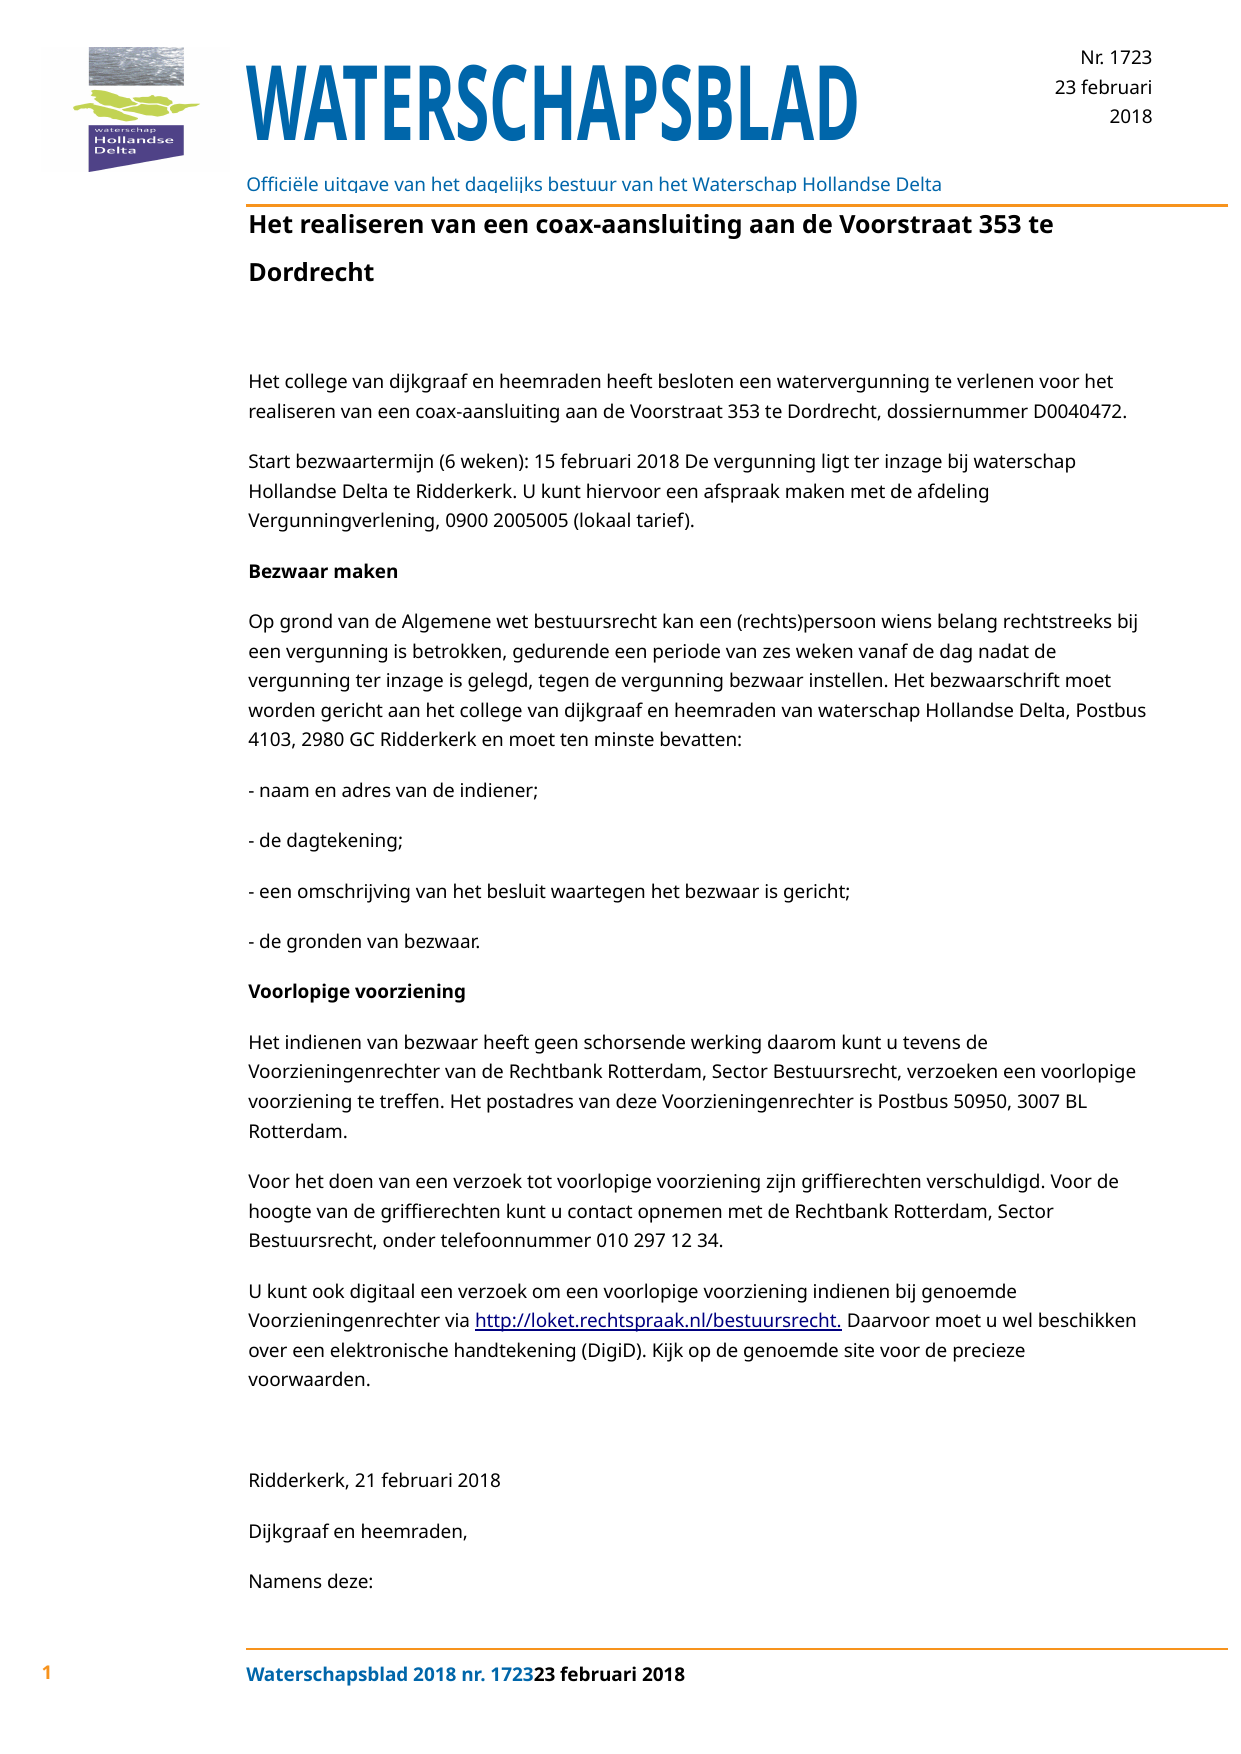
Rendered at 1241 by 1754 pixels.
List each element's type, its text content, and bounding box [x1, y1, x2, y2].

picture [41, 47, 231, 172]
text Namens deze: [248, 1568, 1152, 1594]
text Dijkgraaf en heemraden, [248, 1518, 1152, 1544]
text Het realiseren van een coax-aansluiting aan de Voorstraat 353 te Dordrecht [248, 207, 1152, 288]
text U kunt ook digitaal een verzoek om een voorlopige voorziening indienen bij genoemde Voorzieningenrechter via http://loket.rechtspraak.nl/bestuursrecht. Daarvoor moet u wel beschikken over een elektronische handtekening (DigiD). Kijk op de genoemde site voor de precieze voorwaarden. [248, 1278, 1152, 1392]
text Start bezwaartermijn (6 weken): 15 februari 2018 De vergunning ligt ter inzage bij waterschap Hollandse Delta te Ridderkerk. U kunt hiervoor een afspraak maken met de afdeling Vergunningverlening, 0900 2005005 (lokaal tarief). [248, 448, 1152, 533]
text Op grond van de Algemene wet bestuursrecht kan een (rechts)persoon wiens belang rechtstreeks bij een vergunning is betrokken, gedurende een periode van zes weken vanaf de dag nadat de vergunning ter inzage is gelegd, tegen de vergunning bezwaar instellen. Het bezwaarschrift moet worden gericht aan het college van dijkgraaf en heemraden van waterschap Hollandse Delta, Postbus 4103, 2980 GC Ridderkerk en moet ten minste bevatten: [248, 608, 1152, 752]
text - naam en adres van de indiener; [248, 777, 1152, 803]
text Voorlopige voorziening [248, 979, 1152, 1004]
text Het indienen van bezwaar heeft geen schorsende werking daarom kunt u tevens de Voorzieningenrechter van de Rechtbank Rotterdam, Sector Bestuursrecht, verzoeken een voorlopige voorziening te treffen. Het postadres van deze Voorzieningenrechter is Postbus 50950, 3007 BL Rotterdam. [248, 1029, 1152, 1144]
text Bezwaar maken [248, 558, 1152, 584]
text - de dagtekening; [248, 827, 1152, 853]
text Voor het doen van een verzoek tot voorlopige voorziening zijn griffierechten verschuldigd. Voor de hoogte van de griffierechten kunt u contact opnemen met de Rechtbank Rotterdam, Sector Bestuursrecht, onder telefoonnummer 010 297 12 34. [248, 1168, 1152, 1253]
text Ridderkerk, 21 februari 2018 [248, 1467, 1152, 1493]
text - de gronden van bezwaar. [248, 928, 1152, 954]
text - een omschrijving van het besluit waartegen het bezwaar is gericht; [248, 878, 1152, 904]
text Het college van dijkgraaf en heemraden heeft besloten een watervergunning te verlenen voor het realiseren van een coax-aansluiting aan de Voorstraat 353 te Dordrecht, dossiernummer D0040472. [248, 368, 1152, 424]
